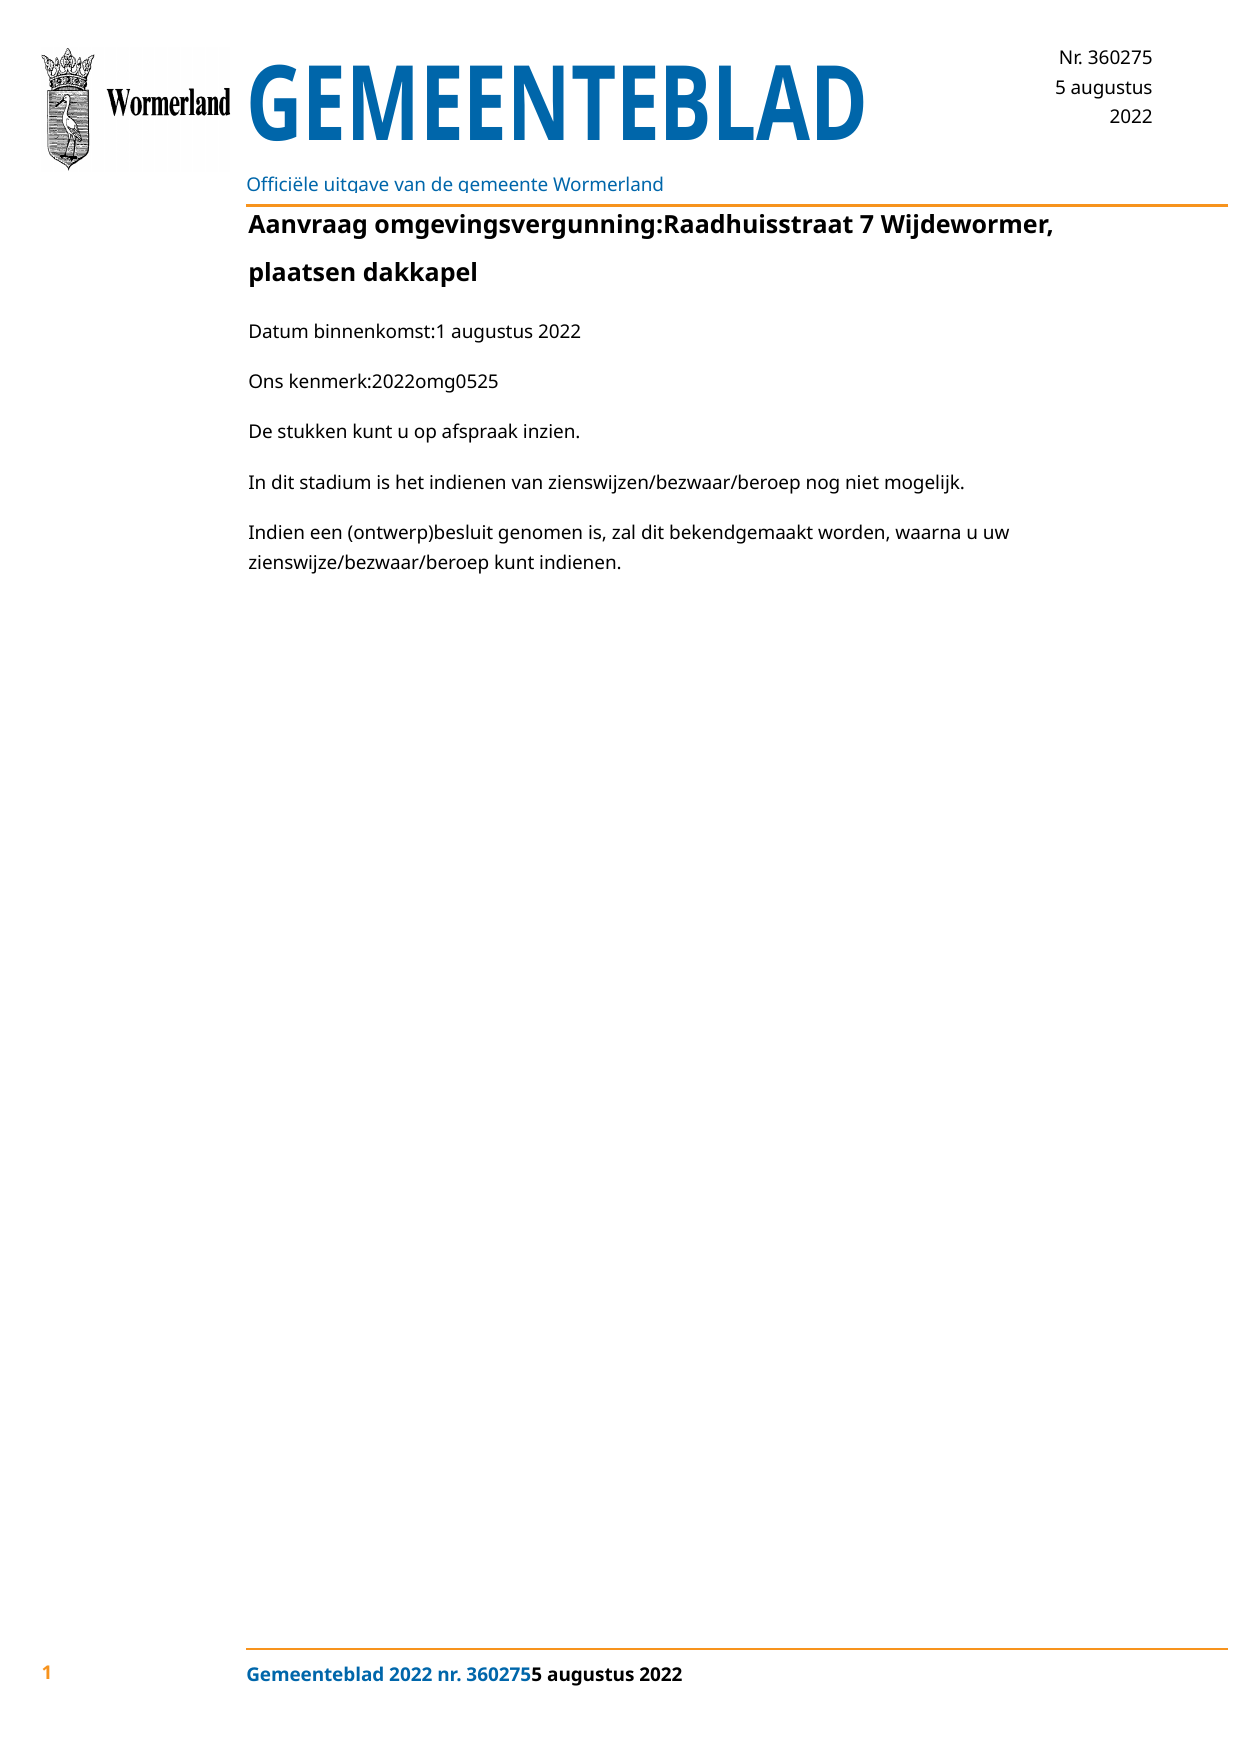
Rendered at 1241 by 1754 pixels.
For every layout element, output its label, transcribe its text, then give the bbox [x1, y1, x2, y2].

text In dit stadium is het indienen van zienswijzen/bezwaar/beroep nog niet mogelijk. [248, 469, 1152, 495]
text Datum binnenkomst:1 augustus 2022 [248, 318, 1152, 344]
text Aanvraag omgevingsvergunning:Raadhuisstraat 7 Wijdewormer, plaatsen dakkapel [248, 207, 1152, 288]
text De stukken kunt u op afspraak inzien. [248, 419, 1152, 444]
text Indien een (ontwerp)besluit genomen is, zal dit bekendgemaakt worden, waarna u uw zienswijze/bezwaar/beroep kunt indienen. [248, 519, 1152, 575]
picture [41, 47, 231, 172]
text Ons kenmerk:2022omg0525 [248, 368, 1152, 394]
